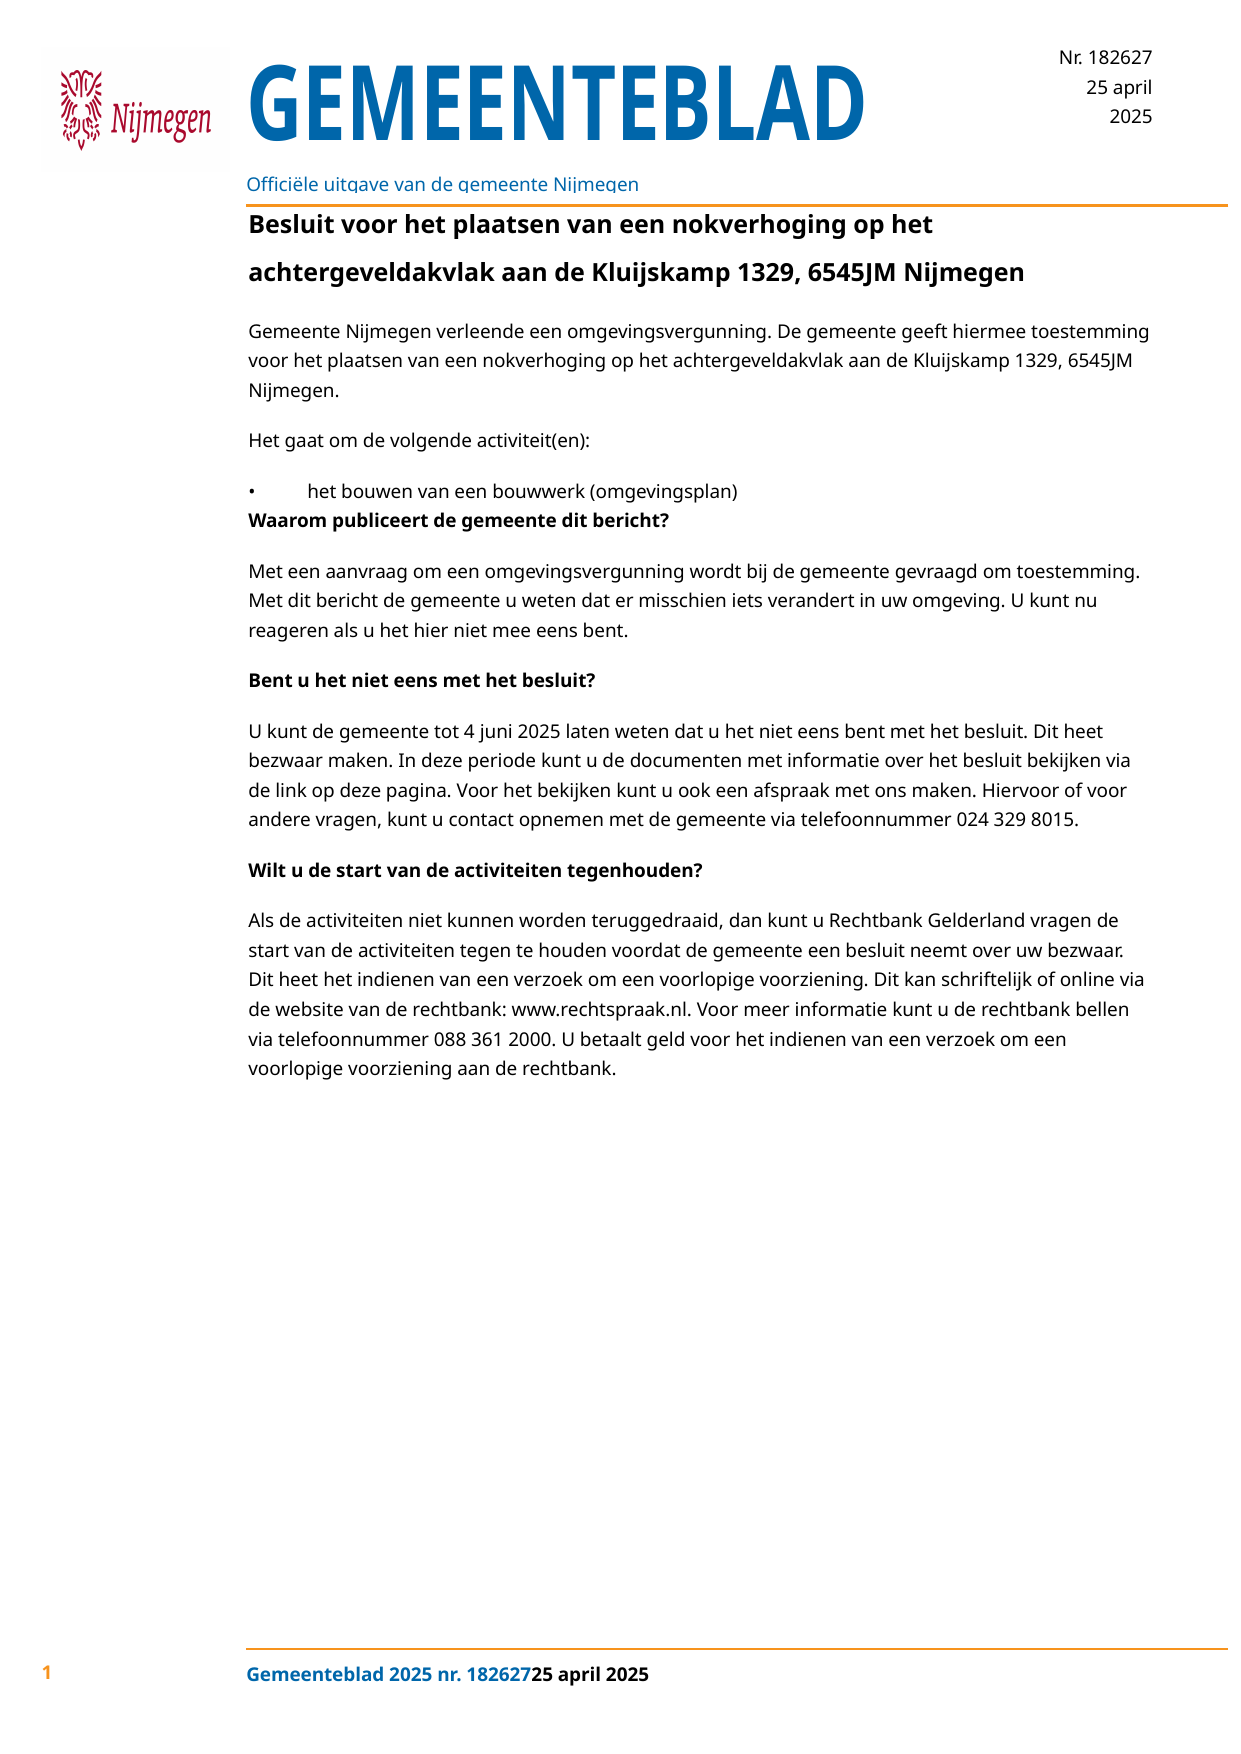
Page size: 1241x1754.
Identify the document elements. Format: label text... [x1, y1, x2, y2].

text Waarom publiceert de gemeente dit bericht? [248, 507, 1152, 533]
list het bouwen van een bouwwerk (omgevingsplan) [248, 478, 1152, 504]
text Bent u het niet eens met het besluit? [248, 667, 1152, 693]
picture [41, 47, 231, 172]
text Met een aanvraag om een omgevingsvergunning wordt bij de gemeente gevraagd om toestemming. Met dit bericht de gemeente u weten dat er misschien iets verandert in uw omgeving. U kunt nu reageren als u het hier niet mee eens bent. [248, 558, 1152, 643]
text Besluit voor het plaatsen van een nokverhoging op het achtergeveldakvlak aan de Kluijskamp 1329, 6545JM Nijmegen [248, 207, 1152, 288]
text Wilt u de start van de activiteiten tegenhouden? [248, 857, 1152, 883]
text Het gaat om de volgende activiteit(en): [248, 427, 1152, 453]
text U kunt de gemeente tot 4 juni 2025 laten weten dat u het niet eens bent met het besluit. Dit heet bezwaar maken. In deze periode kunt u de documenten met informatie over het besluit bekijken via de link op deze pagina. Voor het bekijken kunt u ook een afspraak met ons maken. Hiervoor of voor andere vragen, kunt u contact opnemen met de gemeente via telefoonnummer 024 329 8015. [248, 718, 1152, 832]
text Als de activiteiten niet kunnen worden teruggedraaid, dan kunt u Rechtbank Gelderland vragen de start van de activiteiten tegen te houden voordat de gemeente een besluit neemt over uw bezwaar. Dit heet het indienen van een verzoek om een voorlopige voorziening. Dit kan schriftelijk of online via de website van de rechtbank: www.rechtspraak.nl. Voor meer informatie kunt u de rechtbank bellen via telefoonnummer 088 361 2000. U betaalt geld voor het indienen van een verzoek om een voorlopige voorziening aan de rechtbank. [248, 907, 1152, 1081]
text Gemeente Nijmegen verleende een omgevingsvergunning. De gemeente geeft hiermee toestemming voor het plaatsen van een nokverhoging op het achtergeveldakvlak aan de Kluijskamp 1329, 6545JM Nijmegen. [248, 318, 1152, 403]
